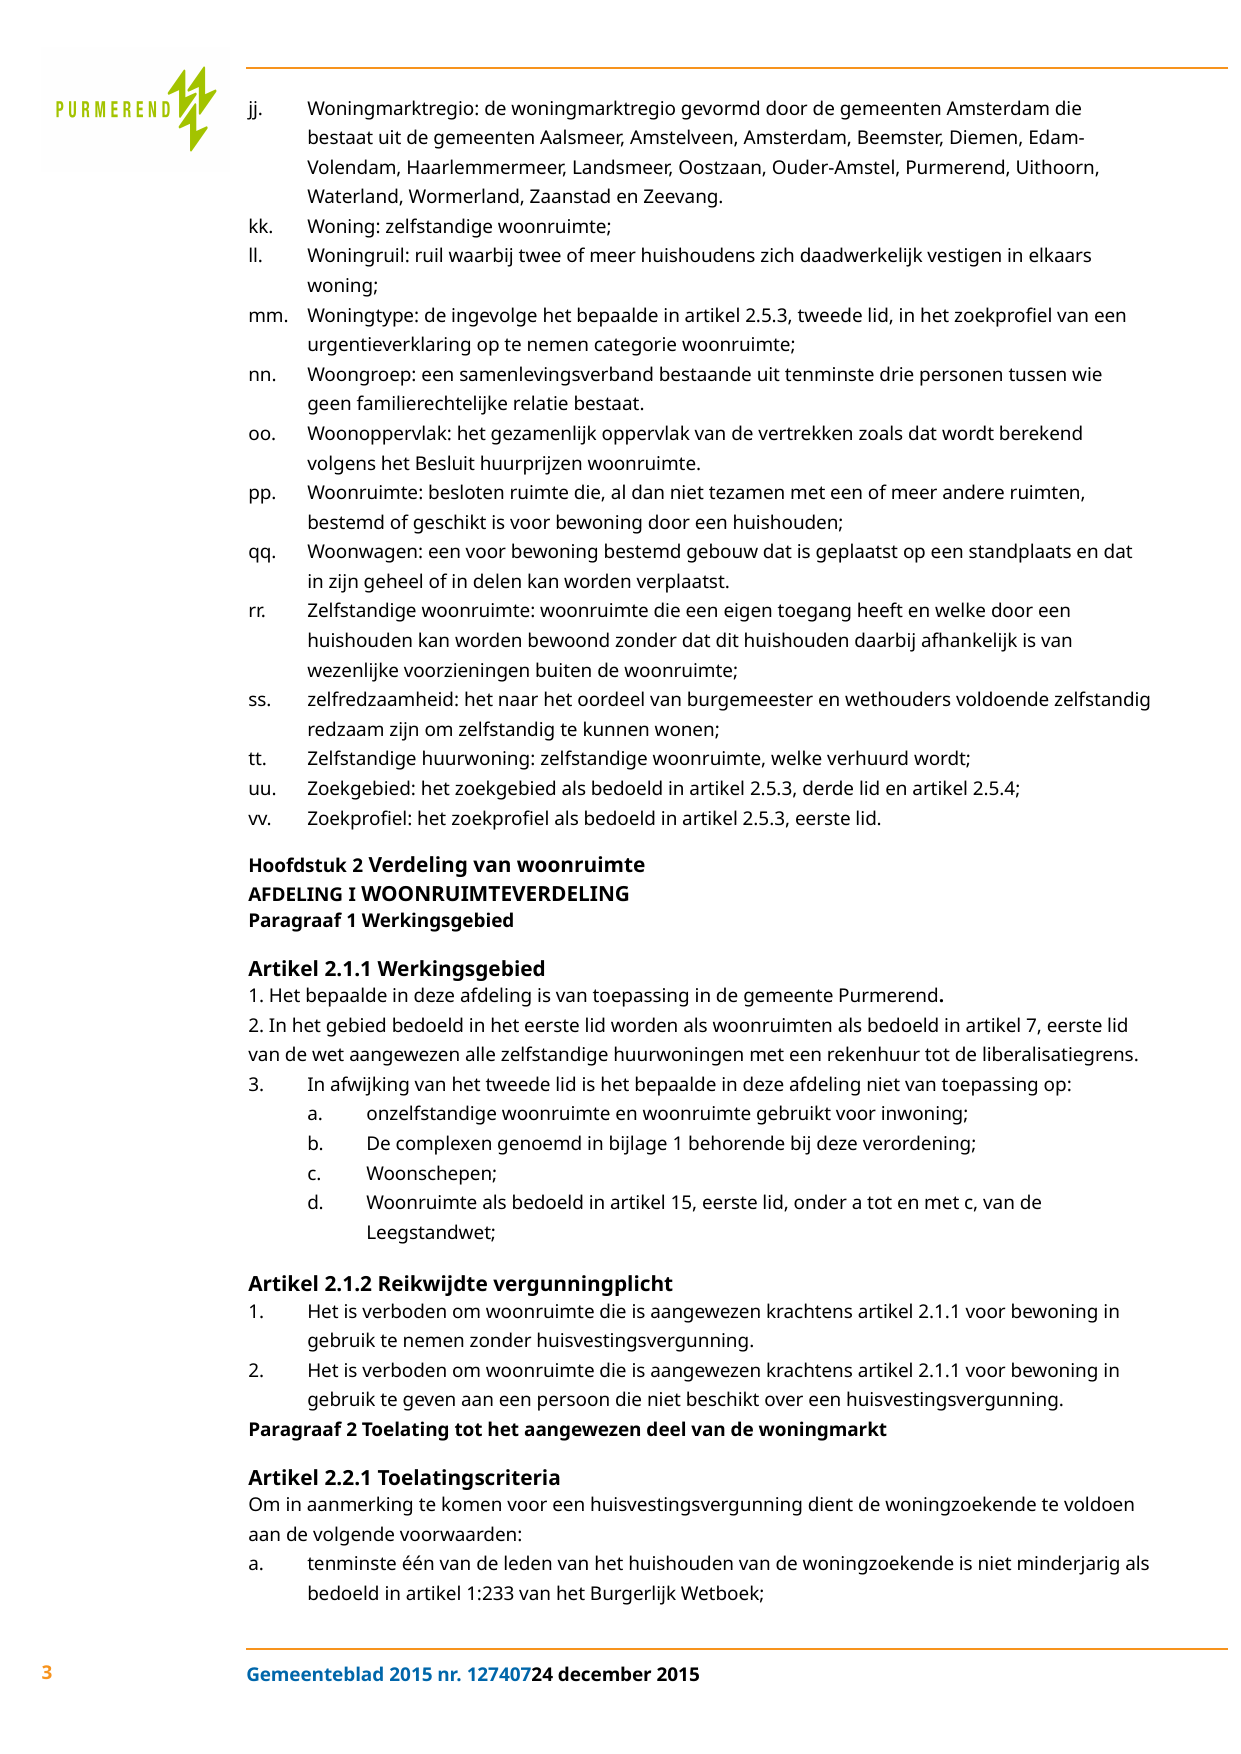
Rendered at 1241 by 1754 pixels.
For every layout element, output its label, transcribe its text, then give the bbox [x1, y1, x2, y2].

list Zelfstandige huurwoning: zelfstandige woonruimte, welke verhuurd wordt; [248, 746, 1152, 771]
text Artikel 2.1.1 Werkingsgebied [248, 954, 1152, 982]
list Woonwagen: een voor bewoning bestemd gebouw dat is geplaatst op een standplaats en dat in zijn geheel of in delen kan worden verplaatst. [248, 538, 1152, 594]
text Hoofdstuk 2 Verdeling van woonruimte [248, 850, 1152, 879]
list De complexen genoemd in bijlage 1 behorende bij deze verordening; [307, 1130, 1152, 1156]
list Zoekprofiel: het zoekprofiel als bedoeld in artikel 2.5.3, eerste lid. [248, 805, 1152, 831]
text Om in aanmerking te komen voor een huisvestingsvergunning dient de woningzoekende te voldoen aan de volgende voorwaarden: [248, 1491, 1152, 1546]
list Zoekgebied: het zoekgebied als bedoeld in artikel 2.5.3, derde lid en artikel 2.5.4; [248, 775, 1152, 801]
list Woningruil: ruil waarbij twee of meer huishoudens zich daadwerkelijk vestigen in elkaars woning; [248, 243, 1152, 298]
list zelfredzaamheid: het naar het oordeel van burgemeester en wethouders voldoende zelfstandig redzaam zijn om zelfstandig te kunnen wonen; [248, 686, 1152, 742]
text Artikel 2.2.1 Toelatingscriteria [248, 1463, 1152, 1491]
list Woningmarktregio: de woningmarktregio gevormd door de gemeenten Amsterdam die bestaat uit de gemeenten Aalsmeer, Amstelveen, Amsterdam, Beemster, Diemen, Edam-Volendam, Haarlemmermeer, Landsmeer, Oostzaan, Ouder-Amstel, Purmerend, Uithoorn, Waterland, Wormerland, Zaanstad en Zeevang. [248, 95, 1152, 209]
text Artikel 2.1.2 Reikwijdte vergunningplicht [248, 1269, 1152, 1298]
text Paragraaf 2 Toelating tot het aangewezen deel van de woningmarkt [248, 1416, 1152, 1442]
text 1. Het bepaalde in deze afdeling is van toepassing in de gemeente Purmerend. [248, 982, 1152, 1008]
picture [41, 47, 231, 172]
list Het is verboden om woonruimte die is aangewezen krachtens artikel 2.1.1 voor bewoning in gebruik te geven aan een persoon die niet beschikt over een huisvestingsvergunning. [248, 1357, 1152, 1412]
list Woningtype: de ingevolge het bepaalde in artikel 2.5.3, tweede lid, in het zoekprofiel van een urgentieverklaring op te nemen categorie woonruimte; [248, 302, 1152, 357]
list Woongroep: een samenlevingsverband bestaande uit tenminste drie personen tussen wie geen familierechtelijke relatie bestaat. [248, 361, 1152, 416]
text 2. In het gebied bedoeld in het eerste lid worden als woonruimten als bedoeld in artikel 7, eerste lid van de wet aangewezen alle zelfstandige huurwoningen met een rekenhuur tot de liberalisatiegrens. [248, 1012, 1152, 1067]
list onzelfstandige woonruimte en woonruimte gebruikt voor inwoning; [307, 1101, 1152, 1126]
list Woonschepen; [307, 1160, 1152, 1186]
list Zelfstandige woonruimte: woonruimte die een eigen toegang heeft en welke door een huishouden kan worden bewoond zonder dat dit huishouden daarbij afhankelijk is van wezenlijke voorzieningen buiten de woonruimte; [248, 598, 1152, 683]
text AFDELING I WOONRUIMTEVERDELING [248, 879, 1152, 907]
list Woning: zelfstandige woonruimte; [248, 213, 1152, 239]
list Het is verboden om woonruimte die is aangewezen krachtens artikel 2.1.1 voor bewoning in gebruik te nemen zonder huisvestingsvergunning. [248, 1298, 1152, 1353]
text Paragraaf 1 Werkingsgebied [248, 907, 1152, 933]
list In afwijking van het tweede lid is het bepaalde in deze afdeling niet van toepassing op: [248, 1071, 1152, 1097]
list Woonruimte: besloten ruimte die, al dan niet tezamen met een of meer andere ruimten, bestemd of geschikt is voor bewoning door een huishouden; [248, 479, 1152, 535]
list Woonruimte als bedoeld in artikel 15, eerste lid, onder a tot en met c, van de Leegstandwet; [307, 1189, 1152, 1245]
list tenminste één van de leden van het huishouden van de woningzoekende is niet minderjarig als bedoeld in artikel 1:233 van het Burgerlijk Wetboek; [248, 1550, 1152, 1606]
list Woonoppervlak: het gezamenlijk oppervlak van de vertrekken zoals dat wordt berekend volgens het Besluit huurprijzen woonruimte. [248, 420, 1152, 476]
